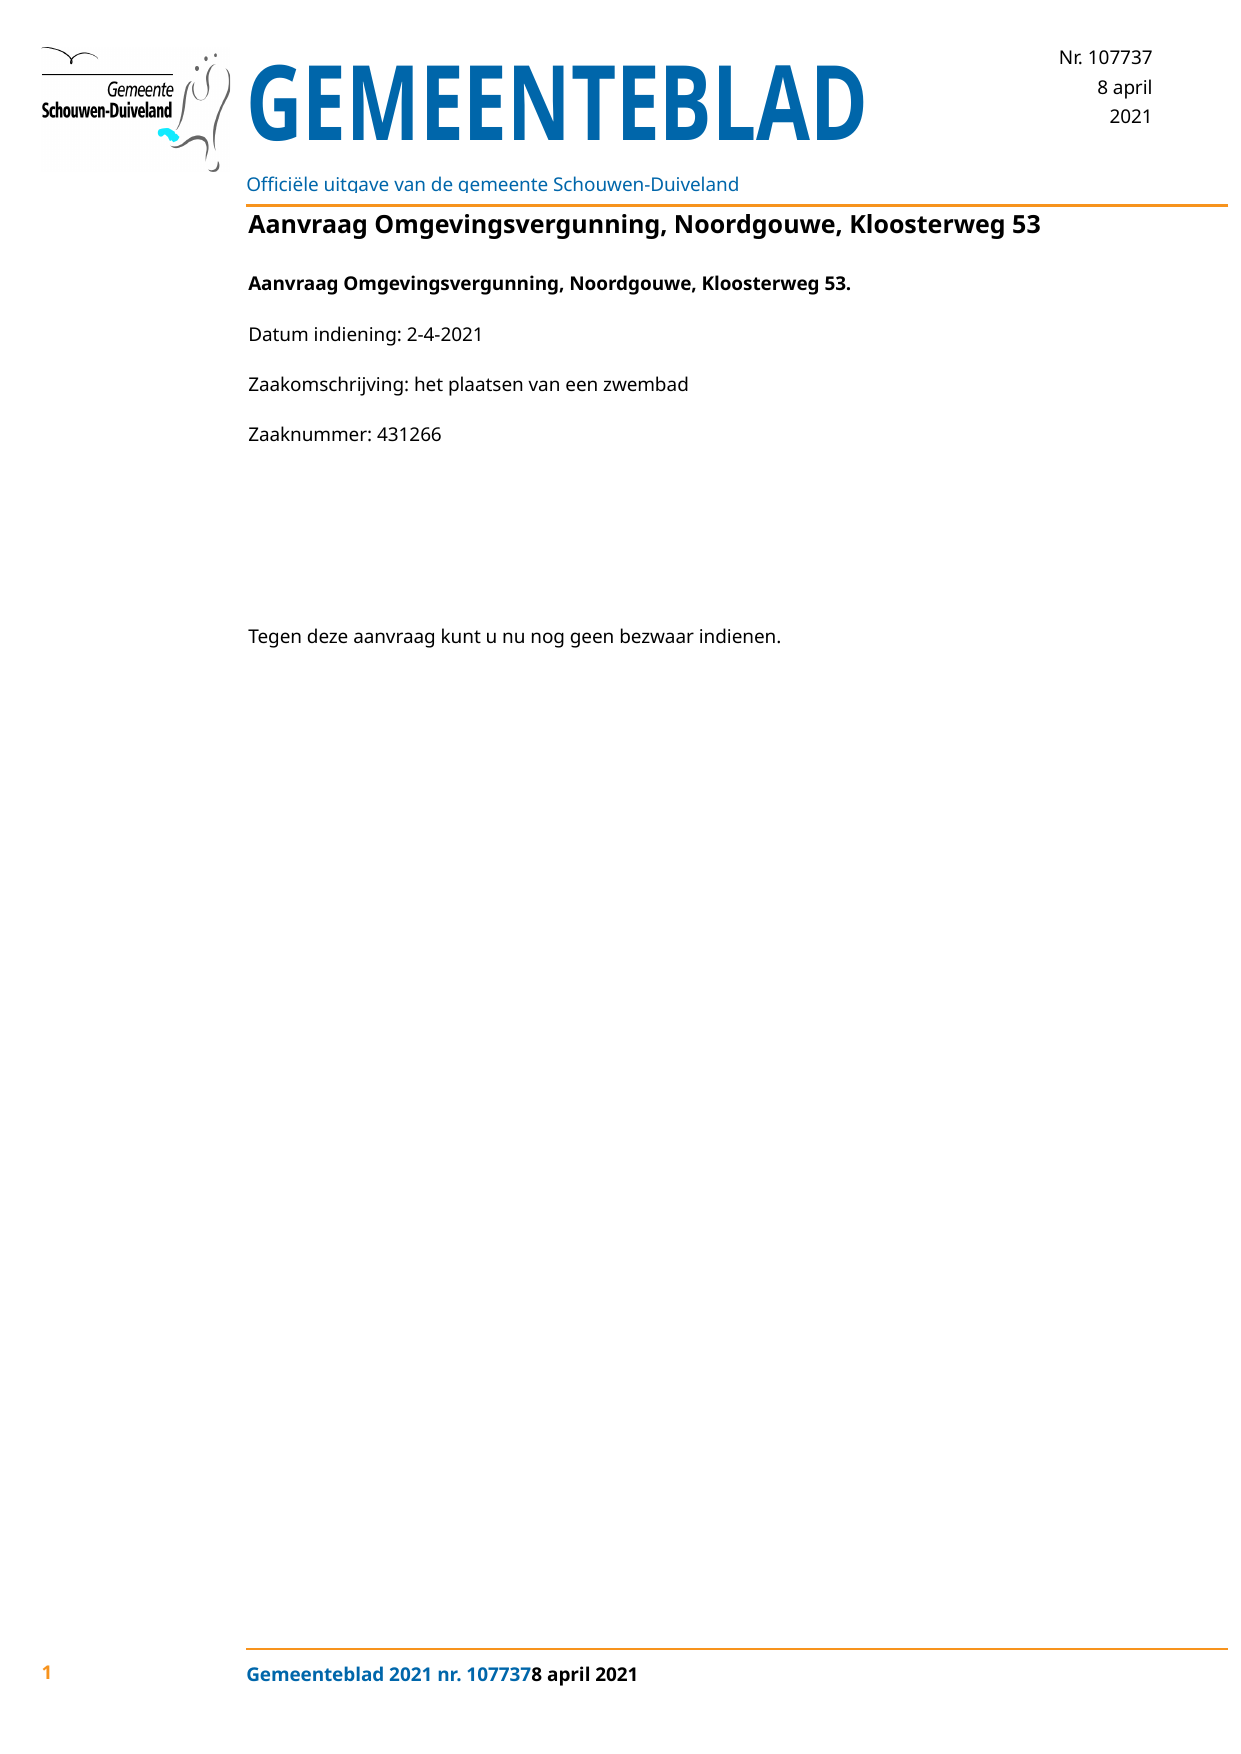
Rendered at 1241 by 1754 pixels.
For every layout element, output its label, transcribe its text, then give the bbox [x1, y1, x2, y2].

text Aanvraag Omgevingsvergunning, Noordgouwe, Kloosterweg 53 [248, 207, 1152, 241]
text Aanvraag Omgevingsvergunning, Noordgouwe, Kloosterweg 53. [248, 270, 1152, 296]
text Zaaknummer: 431266 [248, 422, 1152, 447]
picture [41, 47, 231, 172]
text Tegen deze aanvraag kunt u nu nog geen bezwaar indienen. [248, 623, 1152, 649]
text Datum indiening: 2-4-2021 [248, 321, 1152, 346]
text Zaakomschrijving: het plaatsen van een zwembad [248, 371, 1152, 397]
